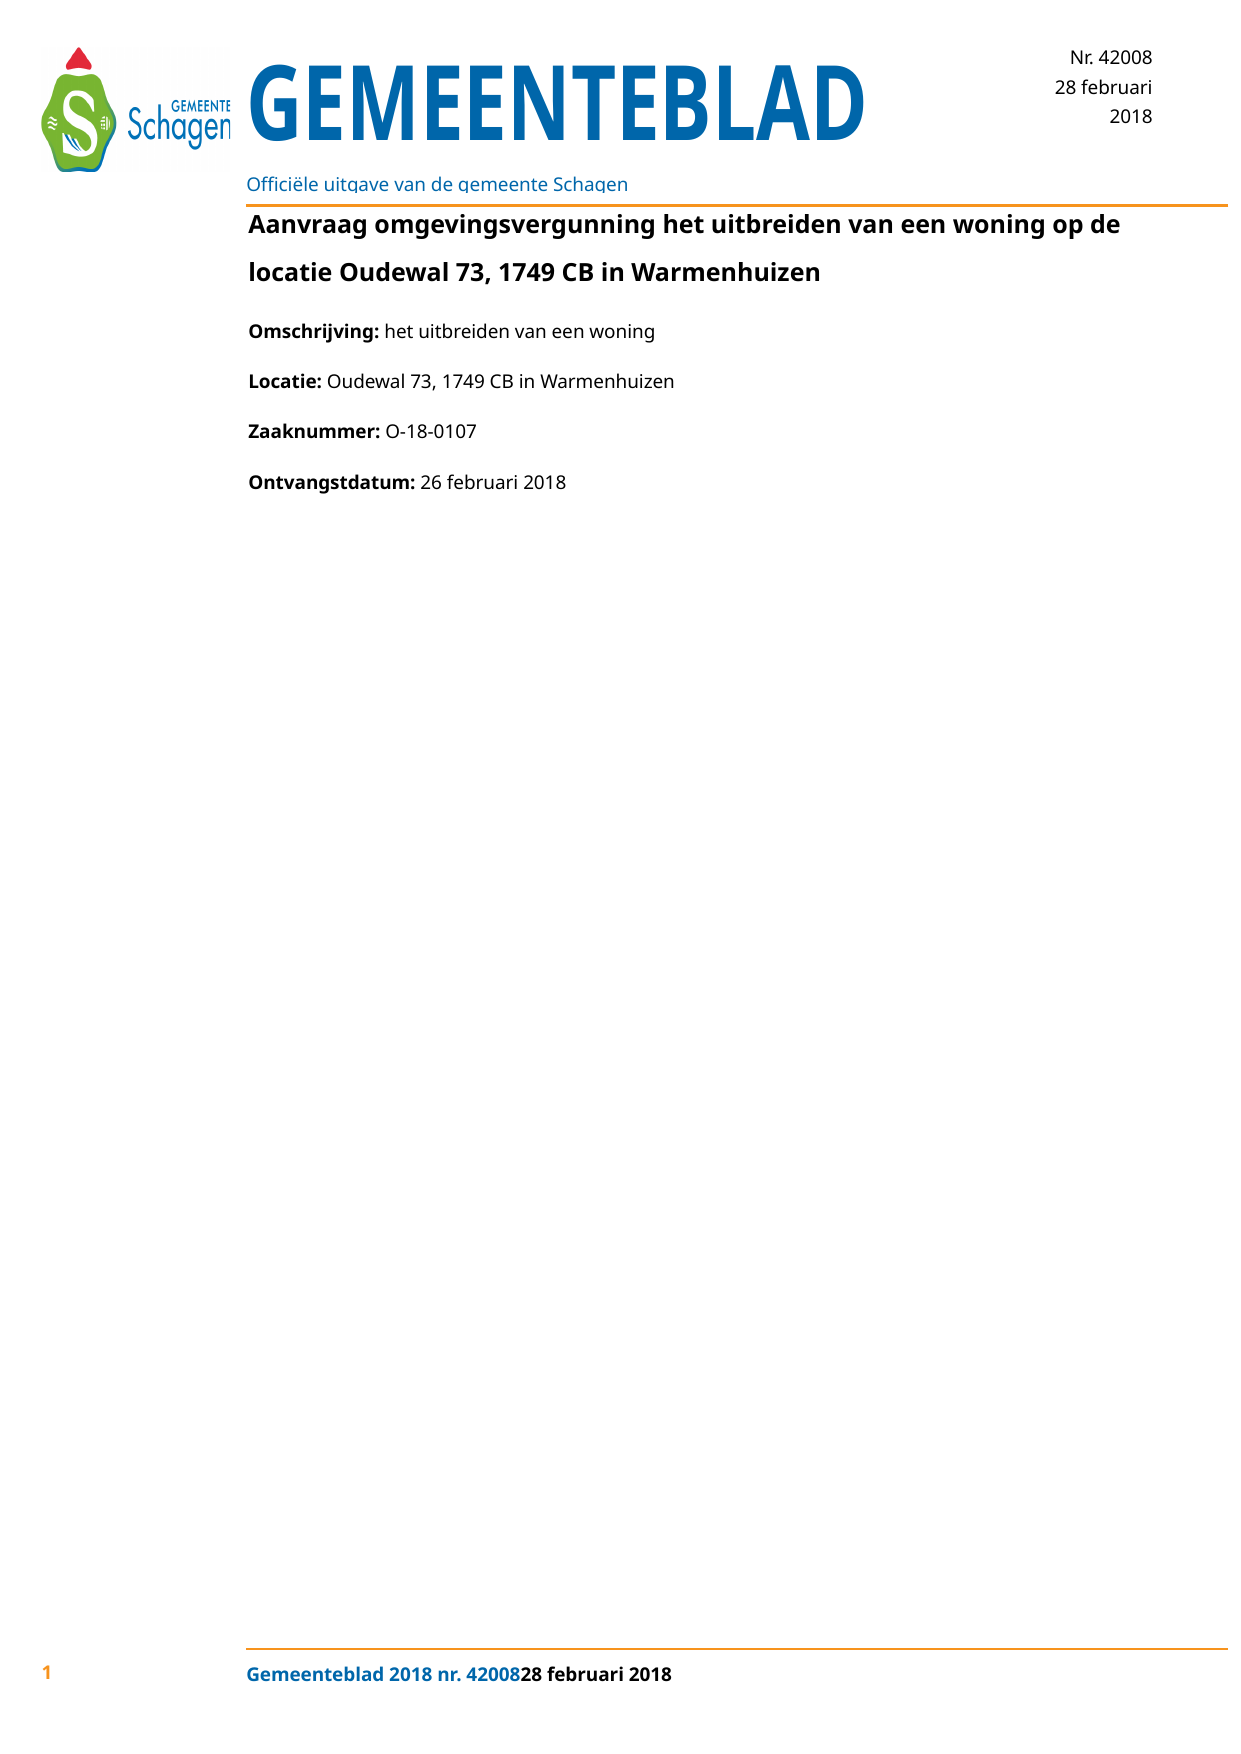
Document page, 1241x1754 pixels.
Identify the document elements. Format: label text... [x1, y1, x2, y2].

text Ontvangstdatum: 26 februari 2018 [248, 469, 1152, 495]
text Zaaknummer: O-18-0107 [248, 419, 1152, 444]
picture [41, 47, 231, 172]
text Aanvraag omgevingsvergunning het uitbreiden van een woning op de locatie Oudewal 73, 1749 CB in Warmenhuizen [248, 207, 1152, 288]
text Omschrijving: het uitbreiden van een woning [248, 318, 1152, 344]
text Locatie: Oudewal 73, 1749 CB in Warmenhuizen [248, 368, 1152, 394]
